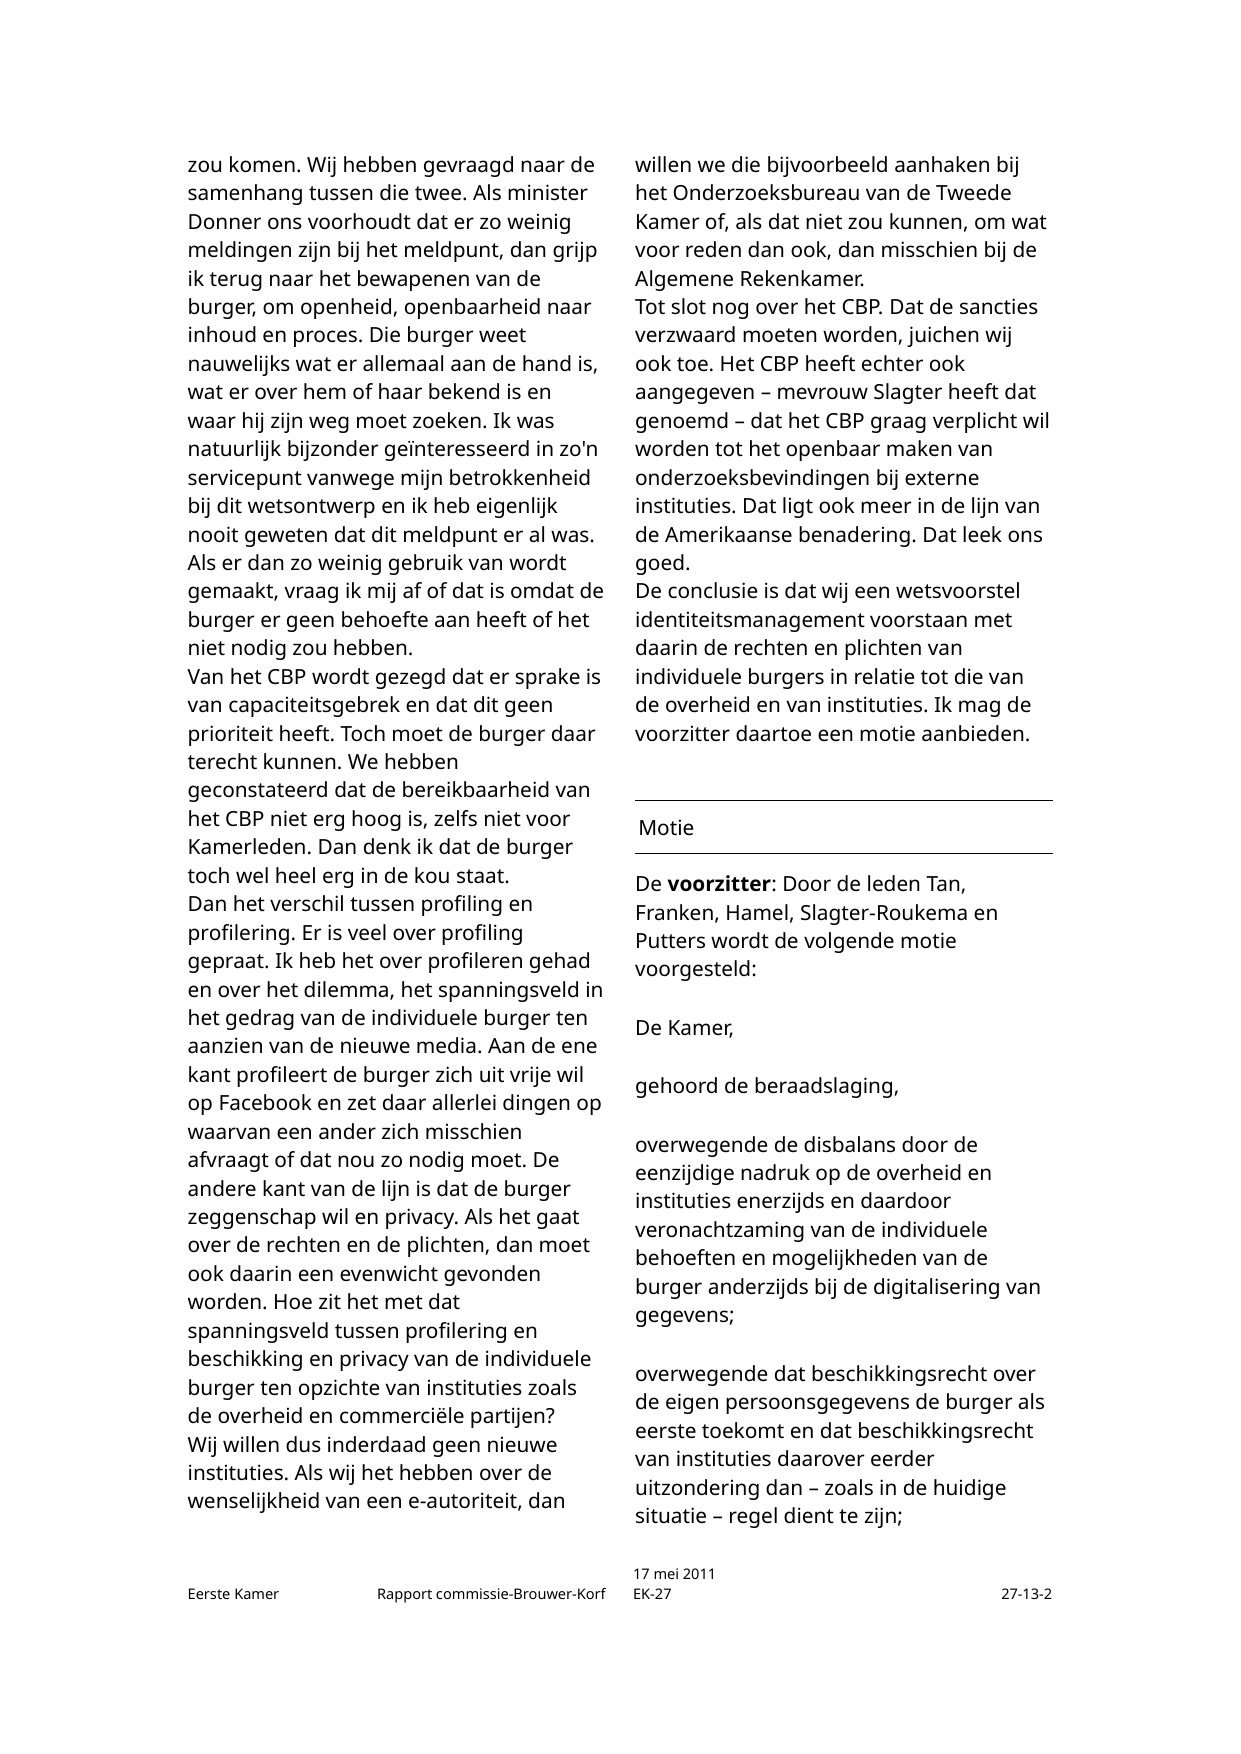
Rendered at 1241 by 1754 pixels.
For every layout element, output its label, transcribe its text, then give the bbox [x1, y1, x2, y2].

text Dan het verschil tussen profiling en profilering. Er is veel over profiling gepraat. Ik heb het over profileren gehad en over het dilemma, het spanningsveld in het gedrag van de individuele burger ten aanzien van de nieuwe media. Aan de ene kant profileert de burger zich uit vrije wil op Facebook en zet daar allerlei dingen op waarvan een ander zich misschien afvraagt of dat nou zo nodig moet. De andere kant van de lijn is dat de burger zeggenschap wil en privacy. Als het gaat over de rechten en de plichten, dan moet ook daarin een evenwicht gevonden worden. Hoe zit het met dat spanningsveld tussen profilering en beschikking en privacy van de individuele burger ten opzichte van instituties zoals de overheid en commerciële partijen? [187, 889, 605, 1430]
text zou komen. Wij hebben gevraagd naar de samenhang tussen die twee. Als minister Donner ons voorhoudt dat er zo weinig meldingen zijn bij het meldpunt, dan grijp ik terug naar het bewapenen van de burger, om openheid, openbaarheid naar inhoud en proces. Die burger weet nauwelijks wat er allemaal aan de hand is, wat er over hem of haar bekend is en waar hij zijn weg moet zoeken. Ik was natuurlijk bijzonder geïnteresseerd in zo'n servicepunt vanwege mijn betrokkenheid bij dit wetsontwerp en ik heb eigenlijk nooit geweten dat dit meldpunt er al was. Als er dan zo weinig gebruik van wordt gemaakt, vraag ik mij af of dat is omdat de burger er geen behoefte aan heeft of het niet nodig zou hebben. [187, 150, 605, 662]
text De voorzitter: Door de leden Tan, Franken, Hamel, Slagter-Roukema en Putters wordt de volgende motie voorgesteld: [635, 869, 1053, 983]
text overwegende dat beschikkingsrecht over de eigen persoonsgegevens de burger als eerste toekomt en dat beschikkingsrecht van instituties daarover eerder uitzondering dan – zoals in de huidige situatie – regel dient te zijn; [635, 1359, 1053, 1529]
text De conclusie is dat wij een wetsvoorstel identiteitsmanagement voorstaan met daarin de rechten en plichten van individuele burgers in relatie tot die van de overheid en van instituties. Ik mag de voorzitter daartoe een motie aanbieden. [635, 577, 1053, 747]
text De Kamer, [635, 1013, 1053, 1041]
text overwegende de disbalans door de eenzijdige nadruk op de overheid en instituties enerzijds en daardoor veronachtzaming van de individuele behoeften en mogelijkheden van de burger anderzijds bij de digitalisering van gegevens; [635, 1130, 1053, 1329]
text Tot slot nog over het CBP. Dat de sancties verzwaard moeten worden, juichen wij ook toe. Het CBP heeft echter ook aangegeven – mevrouw Slagter heeft dat genoemd – dat het CBP graag verplicht wil worden tot het openbaar maken van onderzoeksbevindingen bij externe instituties. Dat ligt ook meer in de lijn van de Amerikaanse benadering. Dat leek ons goed. [635, 292, 1053, 577]
text willen we die bijvoorbeeld aanhaken bij het Onderzoeksbureau van de Tweede Kamer of, als dat niet zou kunnen, om wat voor reden dan ook, dan misschien bij de Algemene Rekenkamer. [635, 150, 1053, 292]
text Wij willen dus inderdaad geen nieuwe instituties. Als wij het hebben over de wenselijkheid van een e-autoriteit, dan [187, 1430, 605, 1515]
subtitle Motie [635, 801, 1053, 853]
text gehoord de beraadslaging, [635, 1071, 1053, 1100]
text Van het CBP wordt gezegd dat er sprake is van capaciteitsgebrek en dat dit geen prioriteit heeft. Toch moet de burger daar terecht kunnen. We hebben geconstateerd dat de bereikbaarheid van het CBP niet erg hoog is, zelfs niet voor Kamerleden. Dan denk ik dat de burger toch wel heel erg in de kou staat. [187, 662, 605, 889]
